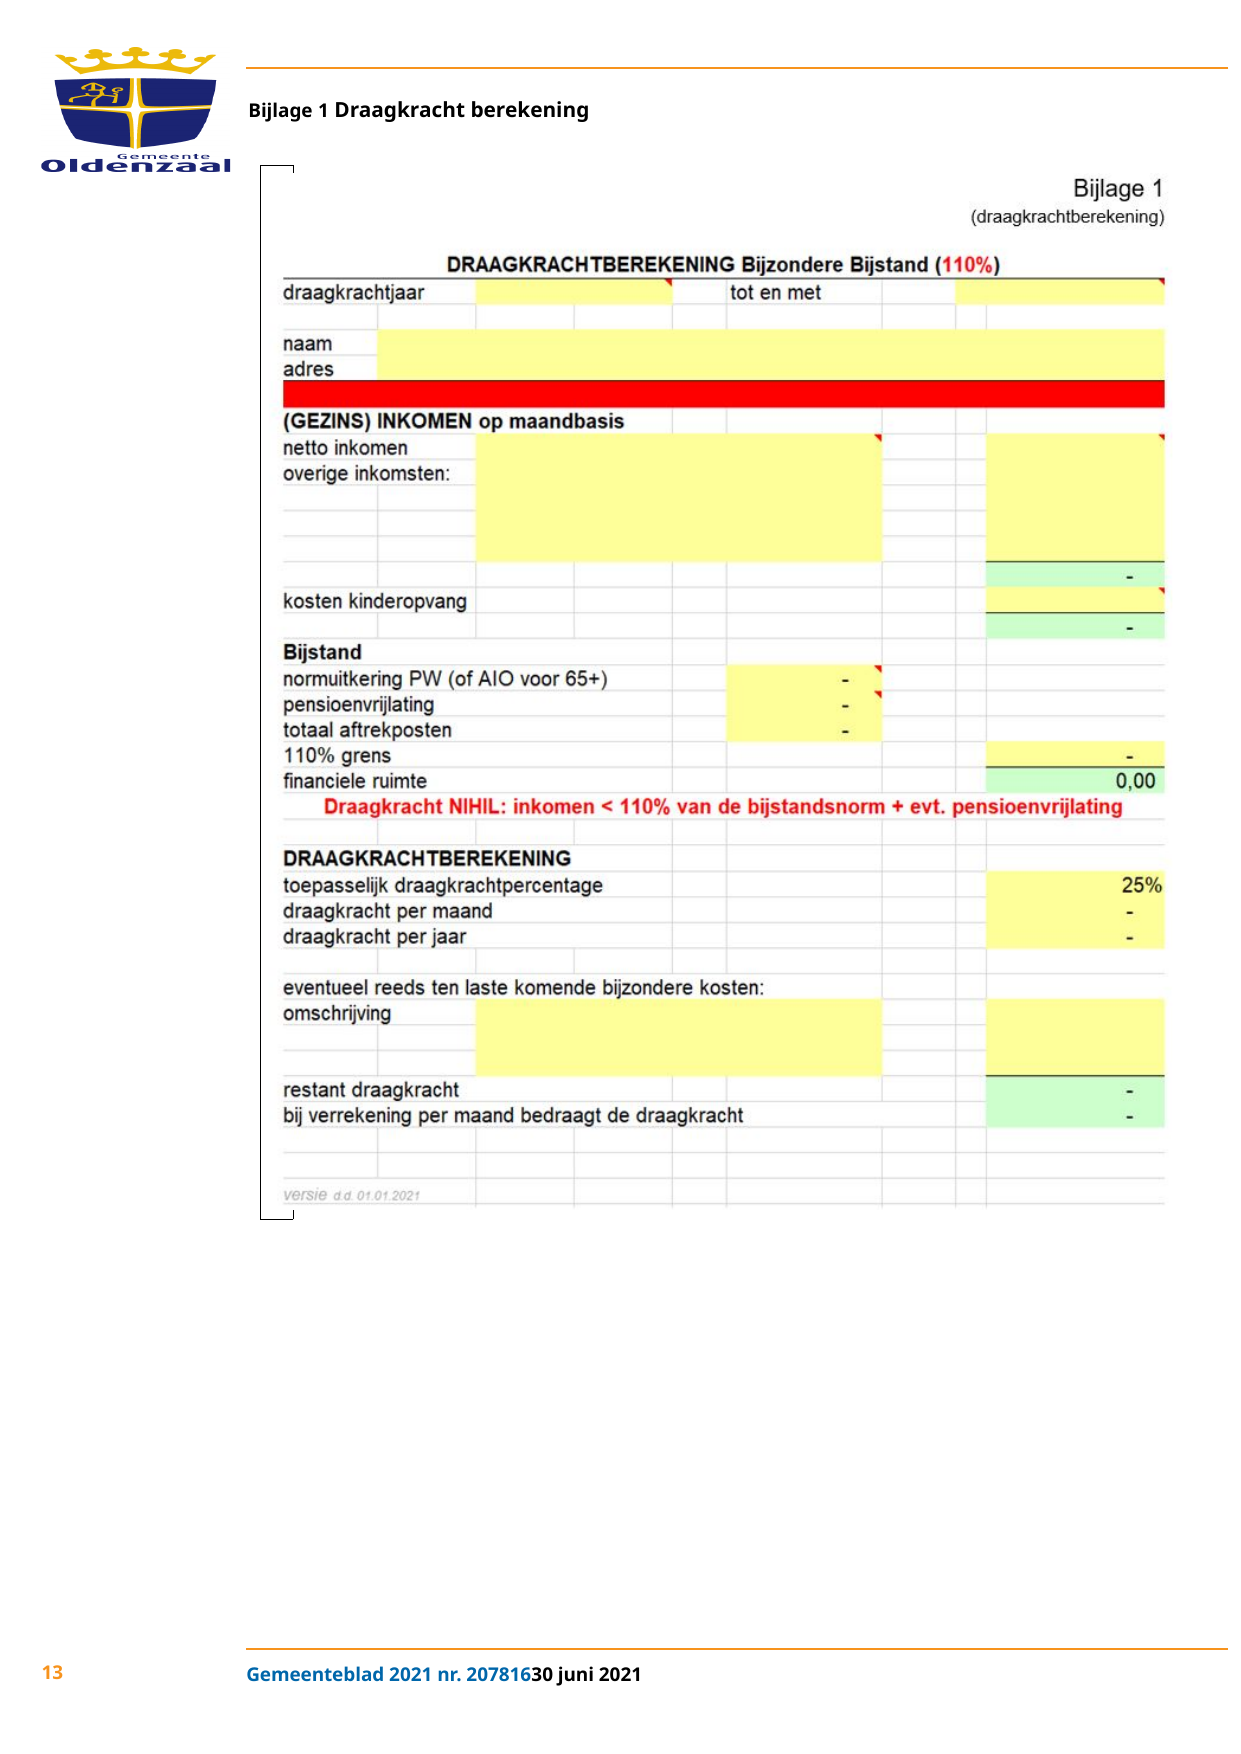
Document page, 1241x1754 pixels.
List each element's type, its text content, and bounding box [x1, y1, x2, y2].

text Bijlage 1 Draagkracht berekening [248, 95, 1152, 123]
picture [41, 47, 231, 172]
picture [268, 173, 1173, 1210]
